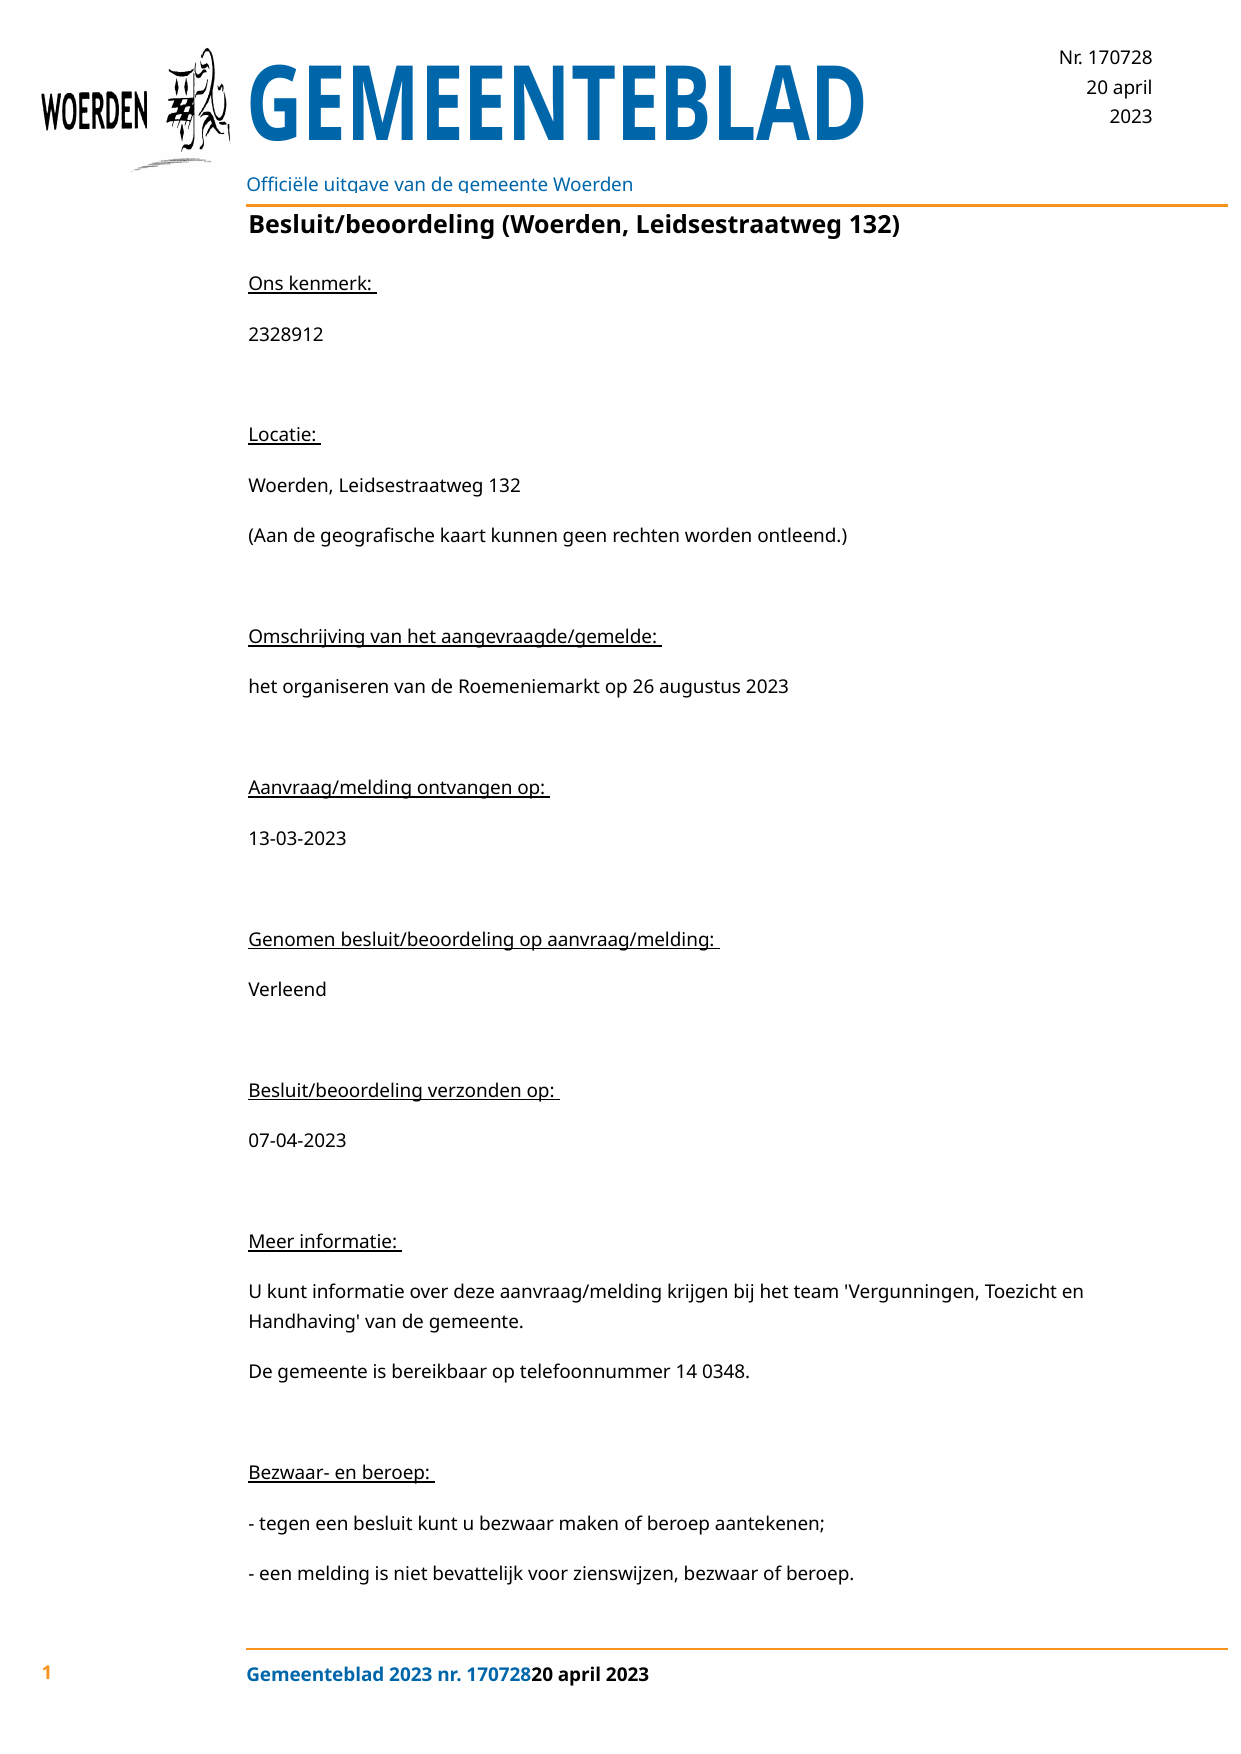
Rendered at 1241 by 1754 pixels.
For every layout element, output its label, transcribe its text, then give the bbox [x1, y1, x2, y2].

text Locatie: [248, 422, 1152, 447]
text het organiseren van de Roemeniemarkt op 26 augustus 2023 [248, 674, 1152, 699]
text Woerden, Leidsestraatweg 132 [248, 472, 1152, 498]
text Bezwaar- en beroep: [248, 1459, 1152, 1485]
picture [41, 47, 231, 172]
text 13-03-2023 [248, 825, 1152, 851]
text - een melding is niet bevattelijk voor zienswijzen, bezwaar of beroep. [248, 1560, 1152, 1586]
text (Aan de geografische kaart kunnen geen rechten worden ontleend.) [248, 522, 1152, 548]
text Besluit/beoordeling (Woerden, Leidsestraatweg 132) [248, 207, 1152, 241]
text Omschrijving van het aangevraagde/gemelde: [248, 623, 1152, 649]
text Verleend [248, 976, 1152, 1002]
text - tegen een besluit kunt u bezwaar maken of beroep aantekenen; [248, 1510, 1152, 1536]
text Ons kenmerk: [248, 270, 1152, 296]
text Besluit/beoordeling verzonden op: [248, 1077, 1152, 1103]
text De gemeente is bereikbaar op telefoonnummer 14 0348. [248, 1359, 1152, 1384]
text U kunt informatie over deze aanvraag/melding krijgen bij het team 'Vergunningen, Toezicht en Handhaving' van de gemeente. [248, 1279, 1152, 1334]
text Aanvraag/melding ontvangen op: [248, 774, 1152, 800]
text Meer informatie: [248, 1228, 1152, 1254]
text Genomen besluit/beoordeling op aanvraag/melding: [248, 926, 1152, 951]
text 2328912 [248, 321, 1152, 346]
text 07-04-2023 [248, 1127, 1152, 1153]
